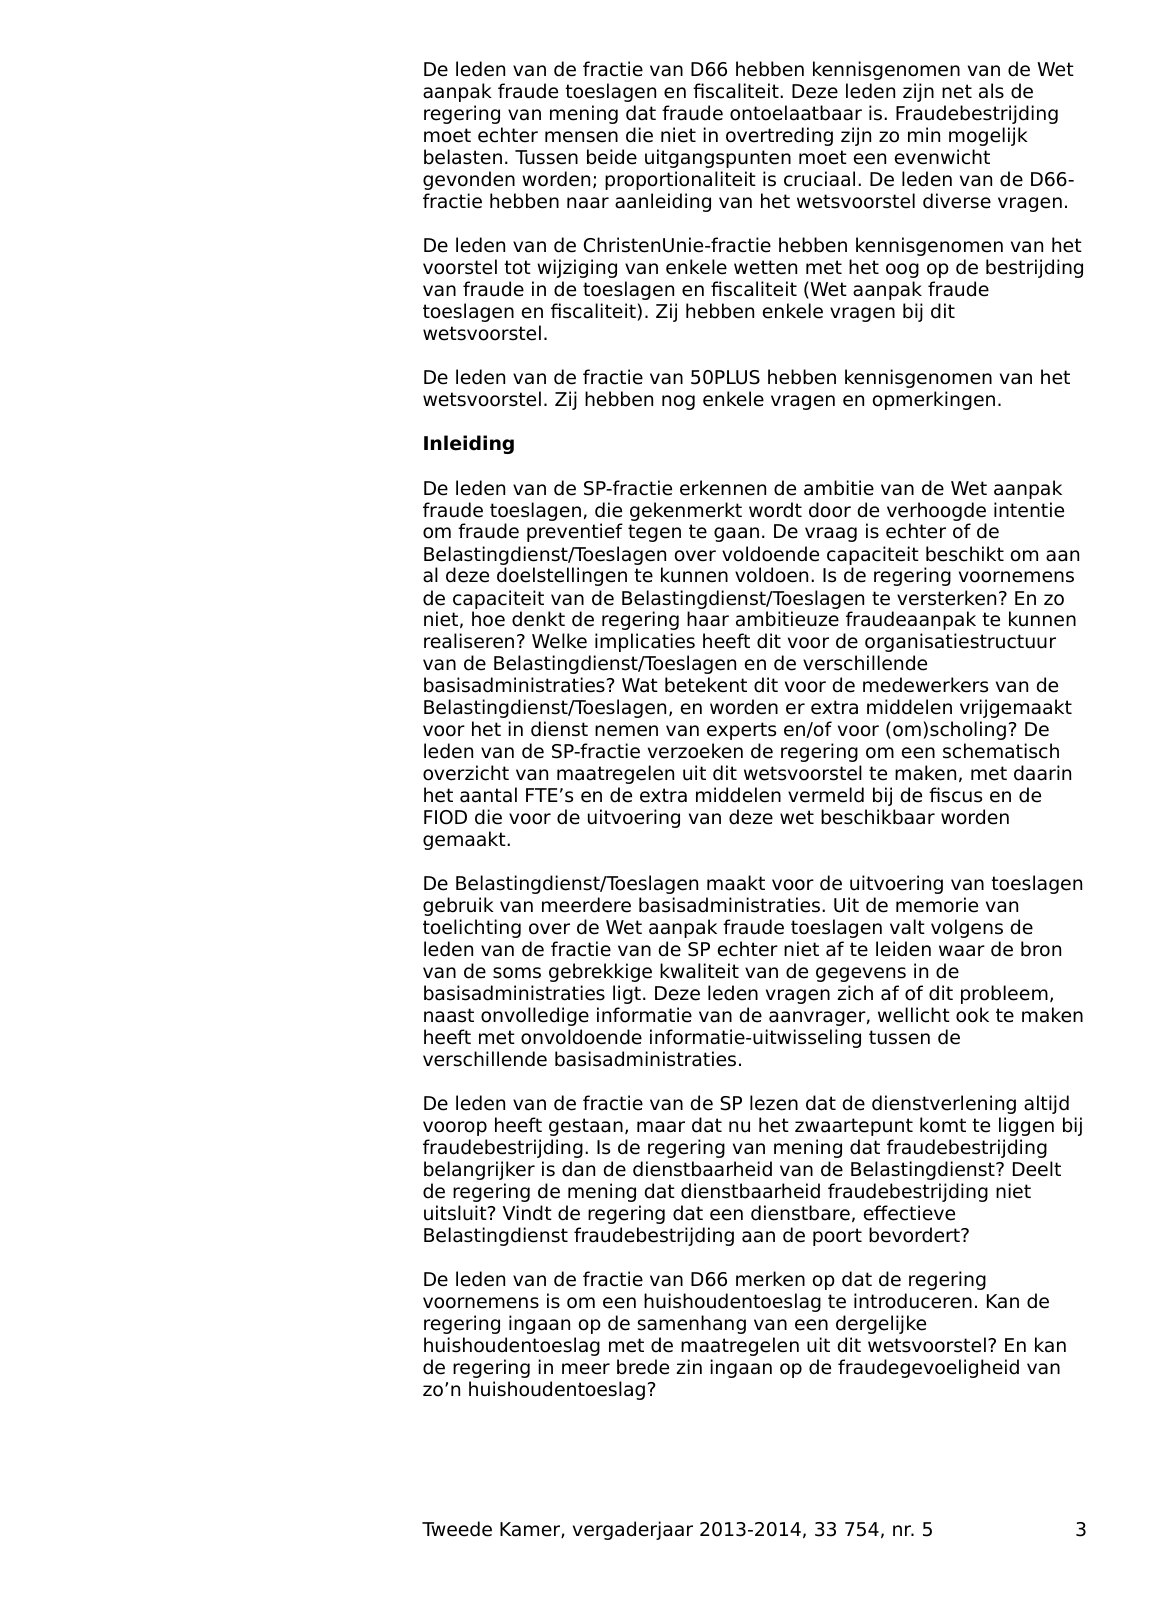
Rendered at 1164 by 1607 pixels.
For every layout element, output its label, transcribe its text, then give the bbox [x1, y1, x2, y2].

text De leden van de fractie van D66 merken op dat de regering voornemens is om een huishoudentoeslag te introduceren. Kan de regering ingaan op de samenhang van een dergelijke huishoudentoeslag met de maatregelen uit dit wetsvoorstel? En kan de regering in meer brede zin ingaan op de fraudegevoeligheid van zo’n huishoudentoeslag? [422, 1269, 1087, 1401]
text De Belastingdienst/Toeslagen maakt voor de uitvoering van toeslagen gebruik van meerdere basisadministraties. Uit de memorie van toelichting over de Wet aanpak fraude toeslagen valt volgens de leden van de fractie van de SP echter niet af te leiden waar de bron van de soms gebrekkige kwaliteit van de gegevens in de basisadministraties ligt. Deze leden vragen zich af of dit probleem, naast onvolledige informatie van de aanvrager, wellicht ook te maken heeft met onvoldoende informatie-uitwisseling tussen de verschillende basisadministraties. [422, 873, 1087, 1071]
subtitle Inleiding [422, 433, 1087, 455]
text De leden van de fractie van de SP lezen dat de dienstverlening altijd voorop heeft gestaan, maar dat nu het zwaartepunt komt te liggen bij fraudebestrijding. Is de regering van mening dat fraudebestrijding belangrijker is dan de dienstbaarheid van de Belastingdienst? Deelt de regering de mening dat dienstbaarheid fraudebestrijding niet uitsluit? Vindt de regering dat een dienstbare, effectieve Belastingdienst fraudebestrijding aan de poort bevordert? [422, 1093, 1087, 1247]
text De leden van de fractie van 50PLUS hebben kennisgenomen van het wetsvoorstel. Zij hebben nog enkele vragen en opmerkingen. [422, 367, 1087, 411]
text De leden van de SP-fractie erkennen de ambitie van de Wet aanpak fraude toeslagen, die gekenmerkt wordt door de verhoogde intentie om fraude preventief tegen te gaan. De vraag is echter of de Belastingdienst/Toeslagen over voldoende capaciteit beschikt om aan al deze doelstellingen te kunnen voldoen. Is de regering voornemens de capaciteit van de Belastingdienst/Toeslagen te versterken? En zo niet, hoe denkt de regering haar ambitieuze fraudeaanpak te kunnen realiseren? Welke implicaties heeft dit voor de organisatiestructuur van de Belastingdienst/Toeslagen en de verschillende basisadministraties? Wat betekent dit voor de medewerkers van de Belastingdienst/Toeslagen, en worden er extra middelen vrijgemaakt voor het in dienst nemen van experts en/of voor (om)scholing? De leden van de SP-fractie verzoeken de regering om een schematisch overzicht van maatregelen uit dit wetsvoorstel te maken, met daarin het aantal FTE’s en de extra middelen vermeld bij de fiscus en de FIOD die voor de uitvoering van deze wet beschikbaar worden gemaakt. [422, 477, 1087, 851]
text De leden van de fractie van D66 hebben kennisgenomen van de Wet aanpak fraude toeslagen en fiscaliteit. Deze leden zijn net als de regering van mening dat fraude ontoelaatbaar is. Fraudebestrijding moet echter mensen die niet in overtreding zijn zo min mogelijk belasten. Tussen beide uitgangspunten moet een evenwicht gevonden worden; proportionaliteit is cruciaal. De leden van de D66-fractie hebben naar aanleiding van het wetsvoorstel diverse vragen. [422, 59, 1087, 213]
text De leden van de ChristenUnie-fractie hebben kennisgenomen van het voorstel tot wijziging van enkele wetten met het oog op de bestrijding van fraude in de toeslagen en fiscaliteit (Wet aanpak fraude toeslagen en fiscaliteit). Zij hebben enkele vragen bij dit wetsvoorstel. [422, 235, 1087, 345]
